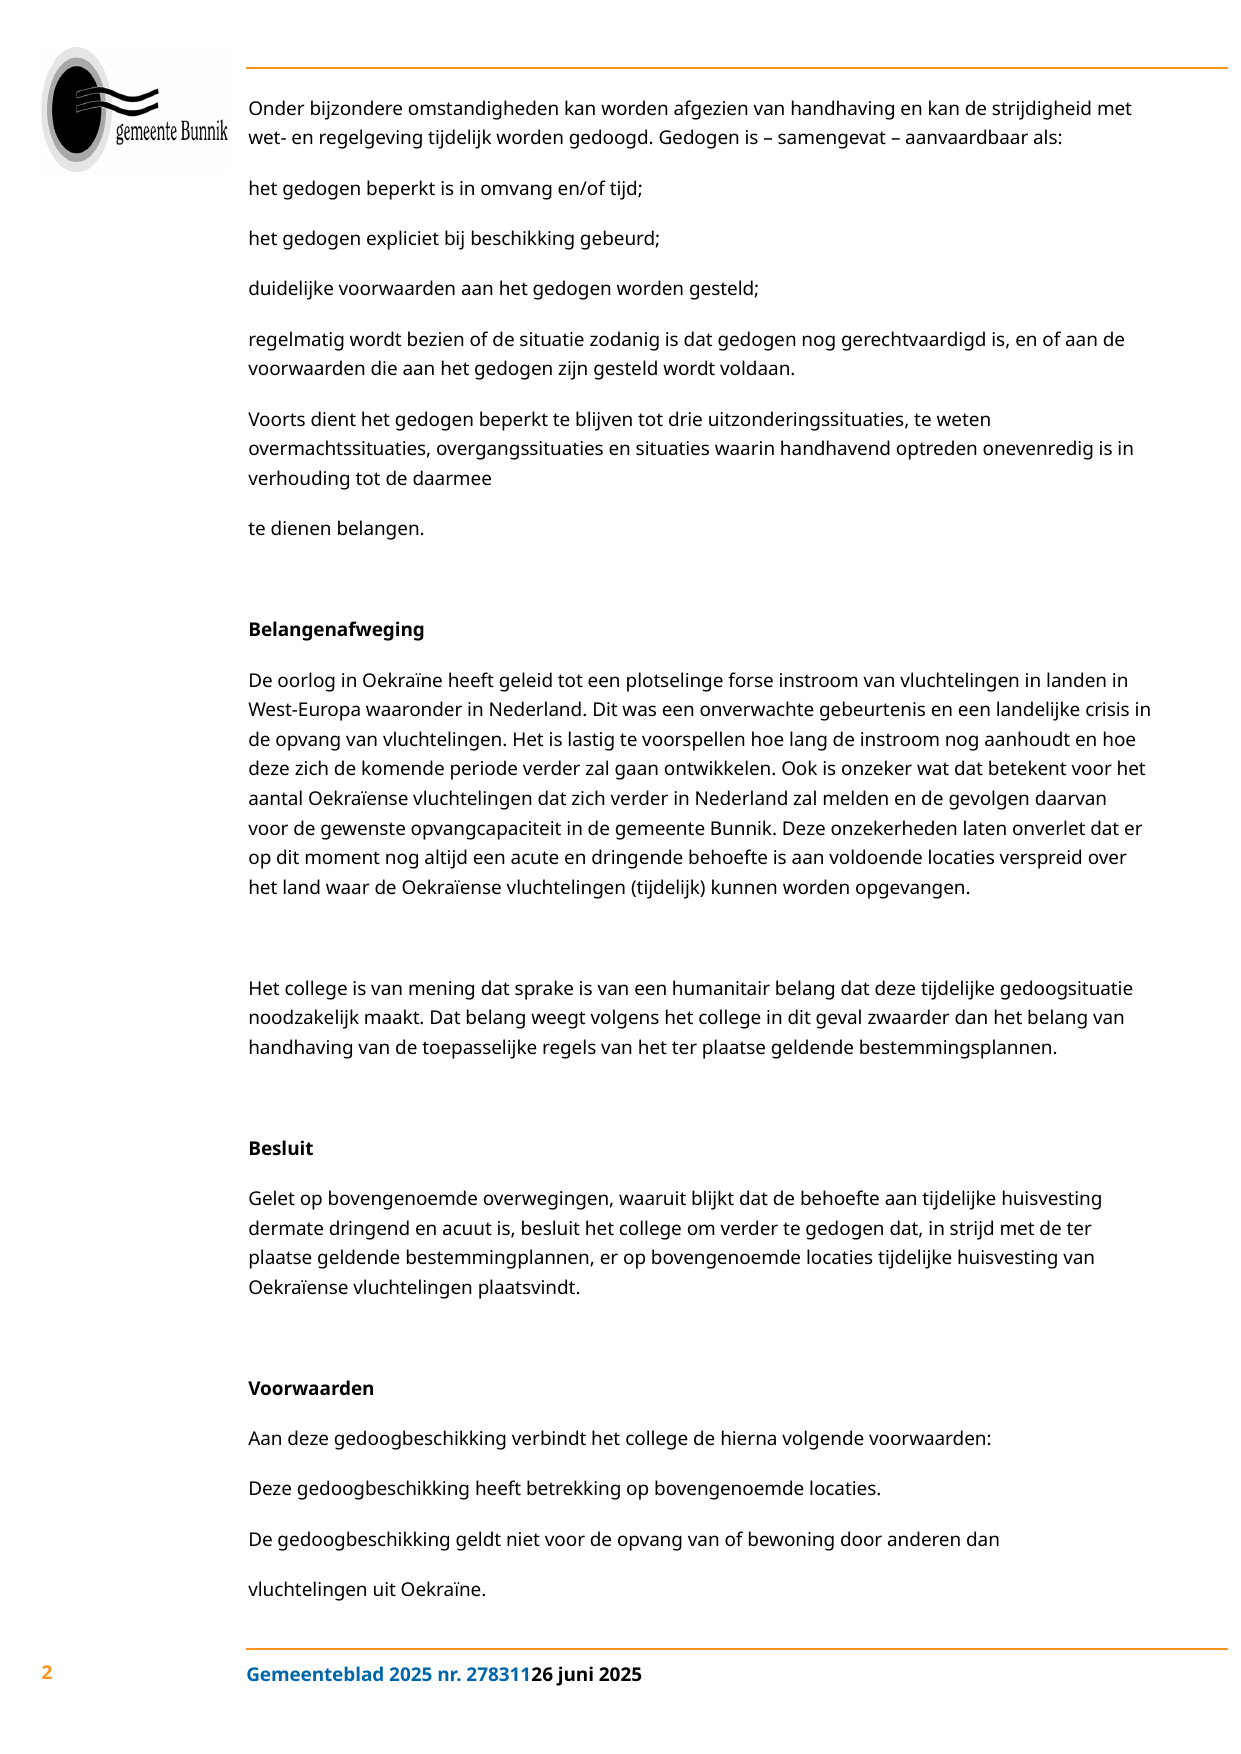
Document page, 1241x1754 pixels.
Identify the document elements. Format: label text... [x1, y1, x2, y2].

text Besluit [248, 1135, 1152, 1161]
text Voorts dient het gedogen beperkt te blijven tot drie uitzonderingssituaties, te weten overmachtssituaties, overgangssituaties en situaties waarin handhavend optreden onevenredig is in verhouding tot de daarmee [248, 406, 1152, 491]
text Onder bijzondere omstandigheden kan worden afgezien van handhaving en kan de strijdigheid met wet- en regelgeving tijdelijk worden gedoogd. Gedogen is – samengevat – aanvaardbaar als: [248, 95, 1152, 150]
text Het college is van mening dat sprake is van een humanitair belang dat deze tijdelijke gedoogsituatie noodzakelijk maakt. Dat belang weegt volgens het college in dit geval zwaarder dan het belang van handhaving van de toepasselijke regels van het ter plaatse geldende bestemmingsplannen. [248, 975, 1152, 1060]
text Aan deze gedoogbeschikking verbindt het college de hierna volgende voorwaarden: [248, 1425, 1152, 1451]
text De oorlog in Oekraïne heeft geleid tot een plotselinge forse instroom van vluchtelingen in landen in West-Europa waaronder in Nederland. Dit was een onverwachte gebeurtenis en een landelijke crisis in de opvang van vluchtelingen. Het is lastig te voorspellen hoe lang de instroom nog aanhoudt en hoe deze zich de komende periode verder zal gaan ontwikkelen. Ook is onzeker wat dat betekent voor het aantal Oekraïense vluchtelingen dat zich verder in Nederland zal melden en de gevolgen daarvan voor de gewenste opvangcapaciteit in de gemeente Bunnik. Deze onzekerheden laten onverlet dat er op dit moment nog altijd een acute en dringende behoefte is aan voldoende locaties verspreid over het land waar de Oekraïense vluchtelingen (tijdelijk) kunnen worden opgevangen. [248, 667, 1152, 900]
text het gedogen expliciet bij beschikking gebeurd; [248, 225, 1152, 251]
text vluchtelingen uit Oekraïne. [248, 1576, 1152, 1602]
text te dienen belangen. [248, 516, 1152, 541]
text Deze gedoogbeschikking heeft betrekking op bovengenoemde locaties. [248, 1476, 1152, 1501]
text regelmatig wordt bezien of de situatie zodanig is dat gedogen nog gerechtvaardigd is, en of aan de voorwaarden die aan het gedogen zijn gesteld wordt voldaan. [248, 326, 1152, 381]
text Voorwaarden [248, 1375, 1152, 1401]
text duidelijke voorwaarden aan het gedogen worden gesteld; [248, 276, 1152, 301]
picture [41, 47, 231, 172]
text De gedoogbeschikking geldt niet voor de opvang van of bewoning door anderen dan [248, 1526, 1152, 1552]
text Belangenafweging [248, 616, 1152, 642]
text het gedogen beperkt is in omvang en/of tijd; [248, 175, 1152, 201]
text Gelet op bovengenoemde overwegingen, waaruit blijkt dat de behoefte aan tijdelijke huisvesting dermate dringend en acuut is, besluit het college om verder te gedogen dat, in strijd met de ter plaatse geldende bestemmingplannen, er op bovengenoemde locaties tijdelijke huisvesting van Oekraïense vluchtelingen plaatsvindt. [248, 1185, 1152, 1300]
